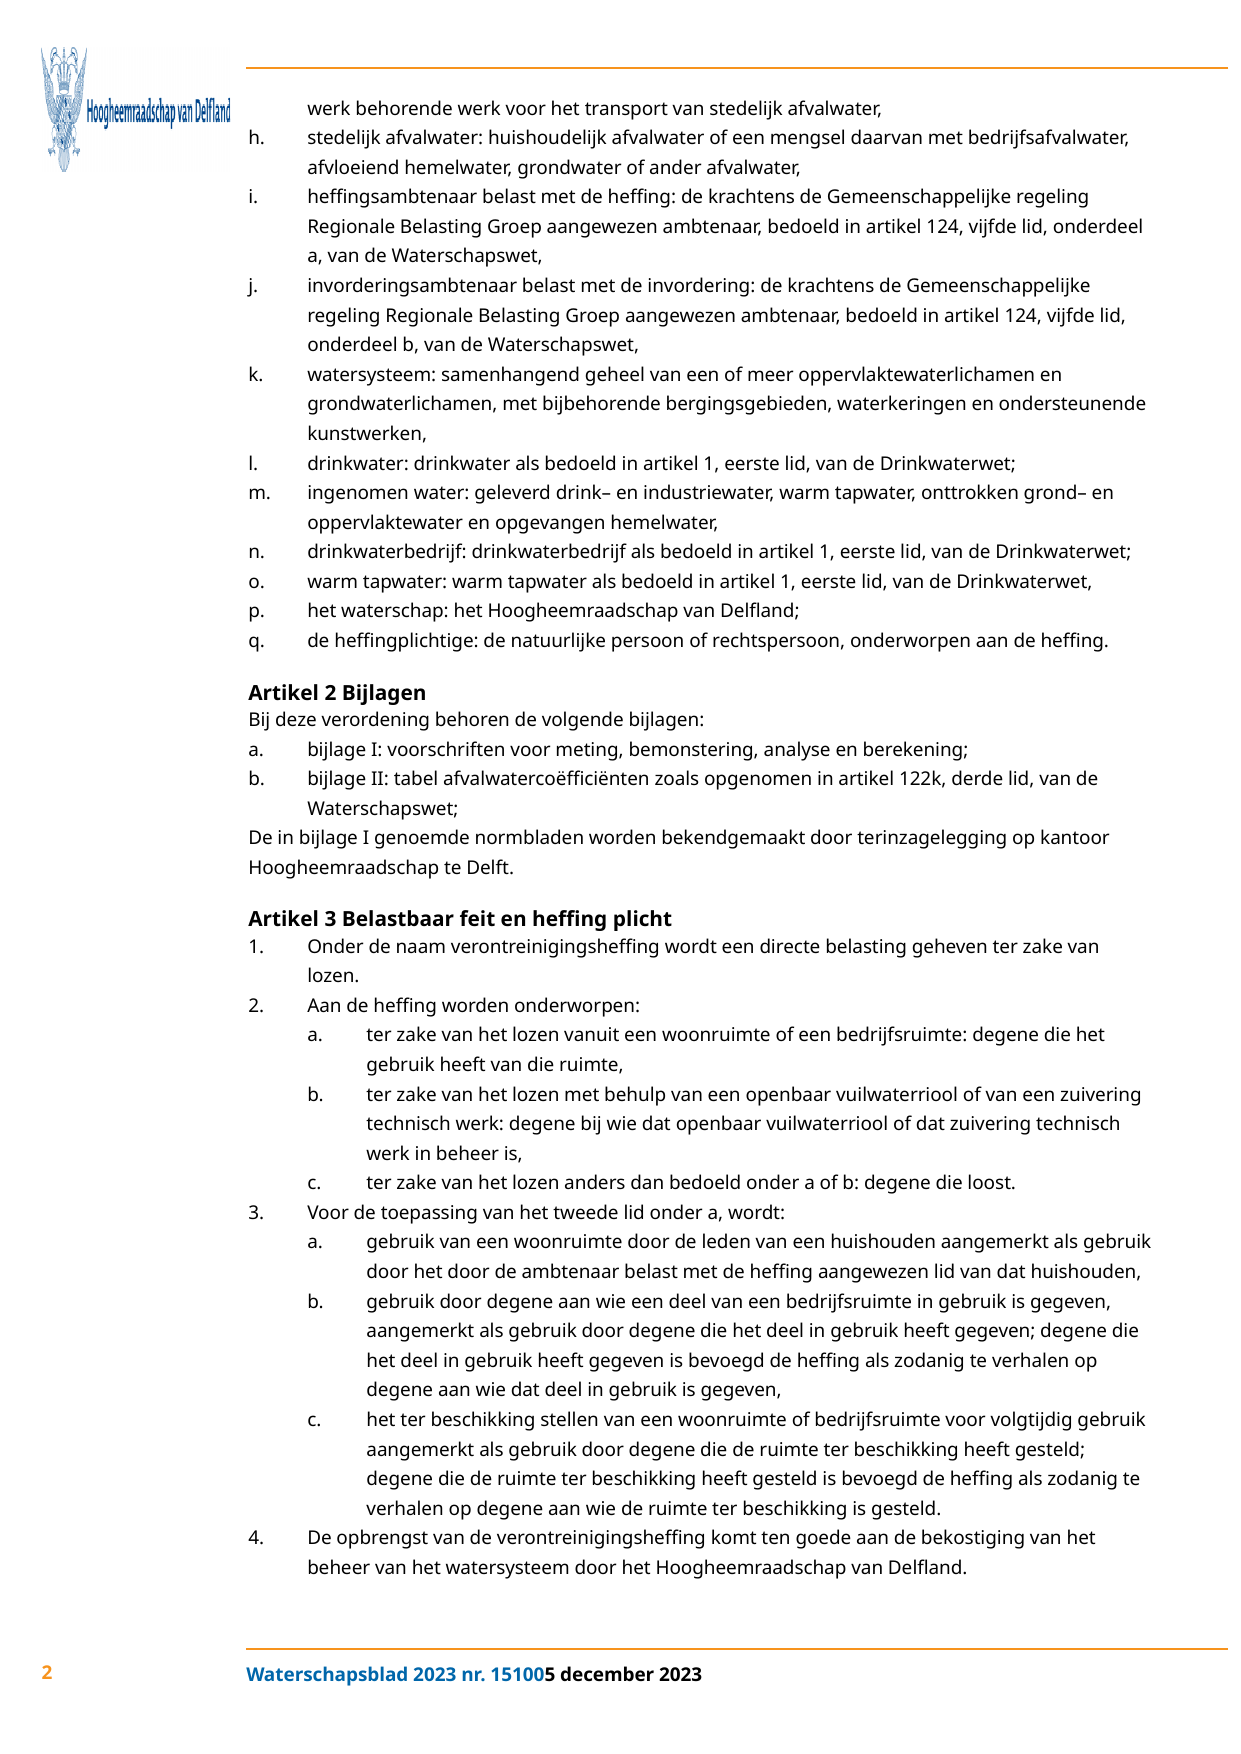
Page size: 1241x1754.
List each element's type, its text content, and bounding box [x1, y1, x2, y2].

list heffingsambtenaar belast met de heffing: de krachtens de Gemeenschappelijke regeling Regionale Belasting Groep aangewezen ambtenaar, bedoeld in artikel 124, vijfde lid, onderdeel a, van de Waterschapswet, [248, 183, 1152, 268]
list ter zake van het lozen anders dan bedoeld onder a of b: degene die loost. [307, 1169, 1152, 1195]
picture [41, 47, 231, 172]
list het ter beschikking stellen van een woonruimte of bedrijfsruimte voor volgtijdig gebruik aangemerkt als gebruik door degene die de ruimte ter beschikking heeft gesteld; degene die de ruimte ter beschikking heeft gesteld is bevoegd de heffing als zodanig te verhalen op degene aan wie de ruimte ter beschikking is gesteld. [307, 1406, 1152, 1521]
list gebruik van een woonruimte door de leden van een huishouden aangemerkt als gebruik door het door de ambtenaar belast met de heffing aangewezen lid van dat huishouden, [307, 1229, 1152, 1284]
list Voor de toepassing van het tweede lid onder a, wordt: [248, 1199, 1152, 1225]
list drinkwater: drinkwater als bedoeld in artikel 1, eerste lid, van de Drinkwaterwet; [248, 450, 1152, 476]
list invorderingsambtenaar belast met de invordering: de krachtens de Gemeenschappelijke regeling Regionale Belasting Groep aangewezen ambtenaar, bedoeld in artikel 124, vijfde lid, onderdeel b, van de Waterschapswet, [248, 272, 1152, 357]
list gebruik door degene aan wie een deel van een bedrijfsruimte in gebruik is gegeven, aangemerkt als gebruik door degene die het deel in gebruik heeft gegeven; degene die het deel in gebruik heeft gegeven is bevoegd de heffing als zodanig te verhalen op degene aan wie dat deel in gebruik is gegeven, [307, 1288, 1152, 1402]
list ter zake van het lozen vanuit een woonruimte of een bedrijfsruimte: degene die het gebruik heeft van die ruimte, [307, 1022, 1152, 1077]
list warm tapwater: warm tapwater als bedoeld in artikel 1, eerste lid, van de Drinkwaterwet, [248, 568, 1152, 594]
list drinkwaterbedrijf: drinkwaterbedrijf als bedoeld in artikel 1, eerste lid, van de Drinkwaterwet; [248, 538, 1152, 564]
list stedelijk afvalwater: huishoudelijk afvalwater of een mengsel daarvan met bedrijfsafvalwater, afvloeiend hemelwater, grondwater of ander afvalwater, [248, 124, 1152, 180]
list Aan de heffing worden onderworpen: [248, 992, 1152, 1018]
text Bij deze verordening behoren de volgende bijlagen: [248, 706, 1152, 732]
list Onder de naam verontreinigingsheffing wordt een directe belasting geheven ter zake van lozen. [248, 933, 1152, 988]
text Artikel 2 Bijlagen [248, 678, 1152, 706]
list werk behorende werk voor het transport van stedelijk afvalwater, [248, 95, 1152, 121]
list bijlage I: voorschriften voor meting, bemonstering, analyse en berekening; [248, 736, 1152, 761]
list ter zake van het lozen met behulp van een openbaar vuilwaterriool of van een zuivering technisch werk: degene bij wie dat openbaar vuilwaterriool of dat zuivering technisch werk in beheer is, [307, 1081, 1152, 1166]
text Artikel 3 Belastbaar feit en heffing plicht [248, 904, 1152, 933]
list watersysteem: samenhangend geheel van een of meer oppervlaktewaterlichamen en grondwaterlichamen, met bijbehorende bergingsgebieden, waterkeringen en ondersteunende kunstwerken, [248, 361, 1152, 446]
list het waterschap: het Hoogheemraadschap van Delfland; [248, 598, 1152, 623]
list de heffingplichtige: de natuurlijke persoon of rechtspersoon, onderworpen aan de heffing. [248, 627, 1152, 653]
text De in bijlage I genoemde normbladen worden bekendgemaakt door terinzagelegging op kantoor Hoogheemraadschap te Delft. [248, 824, 1152, 880]
list bijlage II: tabel afvalwatercoëfficiënten zoals opgenomen in artikel 122k, derde lid, van de Waterschapswet; [248, 765, 1152, 821]
list De opbrengst van de verontreinigingsheffing komt ten goede aan de bekostiging van het beheer van het watersysteem door het Hoogheemraadschap van Delfland. [248, 1524, 1152, 1580]
list ingenomen water: geleverd drink– en industriewater, warm tapwater, onttrokken grond– en oppervlaktewater en opgevangen hemelwater, [248, 479, 1152, 535]
